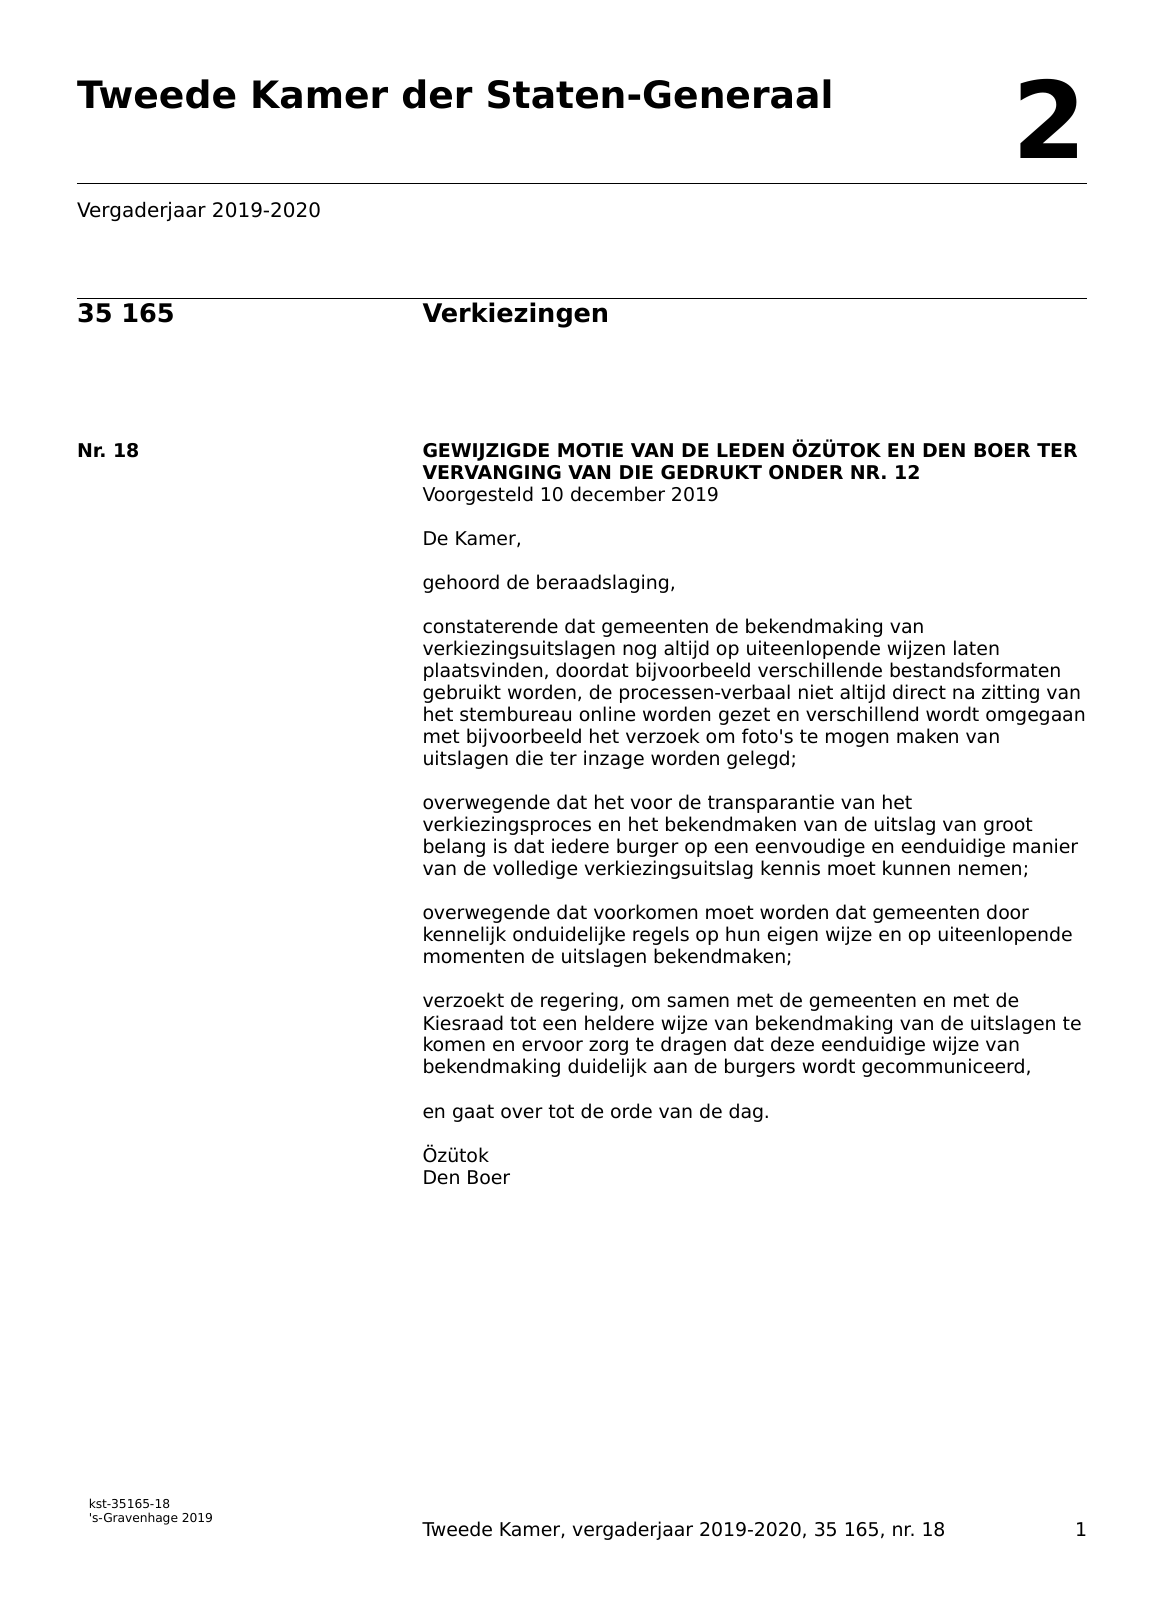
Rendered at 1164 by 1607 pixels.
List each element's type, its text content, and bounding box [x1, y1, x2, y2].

text Voorgesteld 10 december 2019 [422, 484, 1087, 506]
text constaterende dat gemeenten de bekendmaking van verkiezingsuitslagen nog altijd op uiteenlopende wijzen laten plaatsvinden, doordat bijvoorbeeld verschillende bestandsformaten gebruikt worden, de processen-verbaal niet altijd direct na zitting van het stembureau online worden gezet en verschillend wordt omgegaan met bijvoorbeeld het verzoek om foto's te mogen maken van uitslagen die ter inzage worden gelegd; [422, 616, 1087, 770]
text verzoekt de regering, om samen met de gemeenten en met de Kiesraad tot een heldere wijze van bekendmaking van de uitslagen te komen en ervoor zorg te dragen dat deze eenduidige wijze van bekendmaking duidelijk aan de burgers wordt gecommuniceerd, [422, 990, 1087, 1078]
text De Kamer, [422, 528, 1087, 550]
table_header 2 [886, 59, 1087, 183]
table_cell Vergaderjaar 2019-2020 [77, 184, 1087, 298]
text kst-35165-18 [88, 1497, 323, 1511]
text overwegende dat het voor de transparantie van het verkiezingsproces en het bekendmaken van de uitslag van groot belang is dat iedere burger op een eenvoudige en eenduidige manier van de volledige verkiezingsuitslag kennis moet kunnen nemen; [422, 792, 1087, 880]
text en gaat over tot de orde van de dag. [422, 1101, 1087, 1122]
text Özütok [422, 1145, 1087, 1167]
text Den Boer [422, 1167, 1087, 1189]
text overwegende dat voorkomen moet worden dat gemeenten door kennelijk onduidelijke regels op hun eigen wijze en op uiteenlopende momenten de uitslagen bekendmaken; [422, 902, 1087, 968]
text 's-Gravenhage 2019 [88, 1511, 323, 1525]
text gehoord de beraadslaging, [422, 572, 1087, 594]
table_header Tweede Kamer der Staten-Generaal [77, 59, 886, 183]
subtitle 35 165 Verkiezingen [77, 299, 1087, 329]
subtitle Nr. 18 GEWIJZIGDE MOTIE VAN DE LEDEN ÖZÜTOK EN DEN BOER TER VERVANGING VAN DIE GEDRUKT ONDER NR. 12 [77, 440, 1087, 484]
